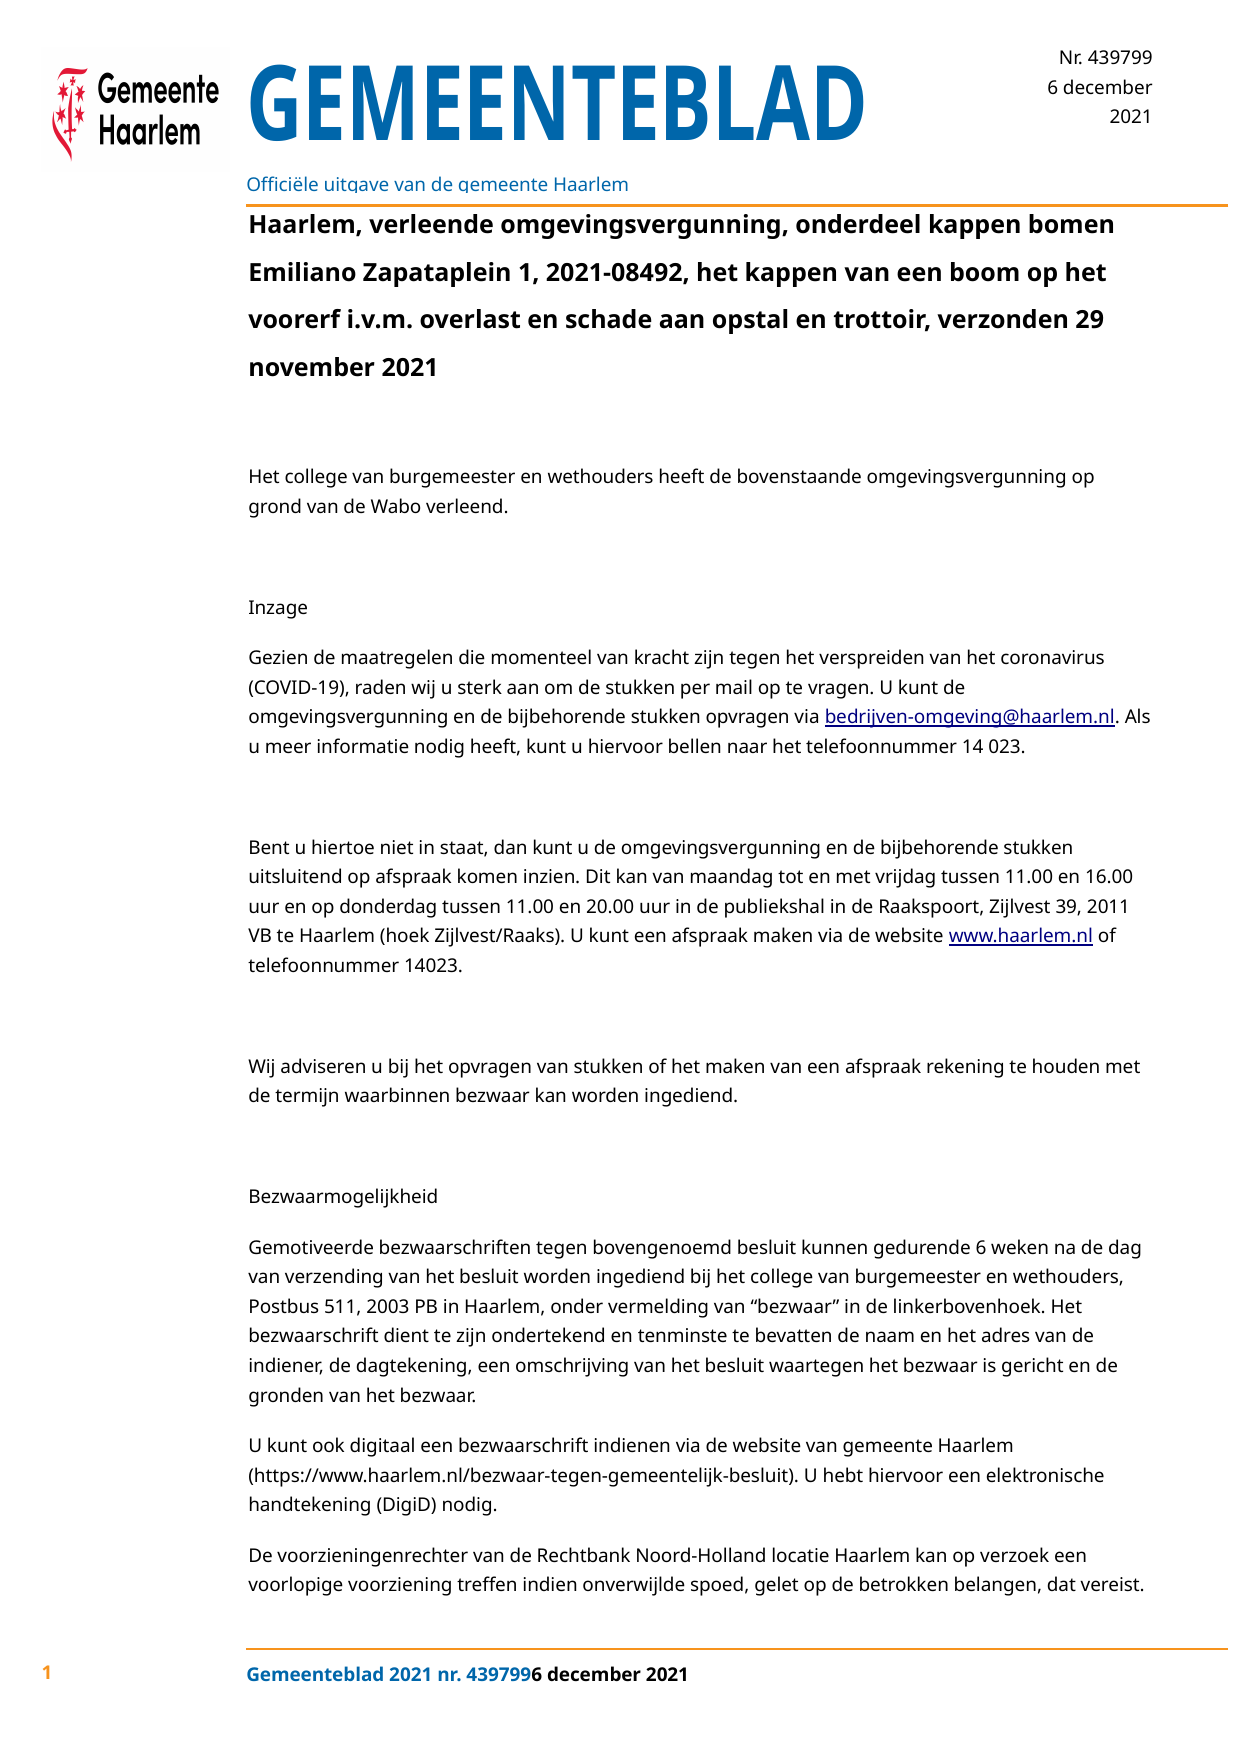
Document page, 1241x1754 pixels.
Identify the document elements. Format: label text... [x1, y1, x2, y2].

text Inzage [248, 594, 1152, 620]
text U kunt ook digitaal een bezwaarschrift indienen via de website van gemeente Haarlem (https://www.haarlem.nl/bezwaar-tegen-gemeentelijk-besluit). U hebt hiervoor een elektronische handtekening (DigiD) nodig. [248, 1432, 1152, 1517]
text Bent u hiertoe niet in staat, dan kunt u de omgevingsvergunning en de bijbehorende stukken uitsluitend op afspraak komen inzien. Dit kan van maandag tot en met vrijdag tussen 11.00 en 16.00 uur en op donderdag tussen 11.00 en 20.00 uur in de publiekshal in de Raakspoort, Zijlvest 39, 2011 VB te Haarlem (hoek Zijlvest/Raaks). U kunt een afspraak maken via de website www.haarlem.nl of telefoonnummer 14023. [248, 834, 1152, 978]
text Bezwaarmogelijkheid [248, 1183, 1152, 1209]
text Haarlem, verleende omgevingsvergunning, onderdeel kappen bomen Emiliano Zapataplein 1, 2021-08492, het kappen van een boom op het voorerf i.v.m. overlast en schade aan opstal en trottoir, verzonden 29 november 2021 [248, 207, 1152, 384]
text De voorzieningenrechter van de Rechtbank Noord-Holland locatie Haarlem kan op verzoek een voorlopige voorziening treffen indien onverwijlde spoed, gelet op de betrokken belangen, dat vereist. [248, 1542, 1152, 1597]
text Wij adviseren u bij het opvragen van stukken of het maken van een afspraak rekening te houden met de termijn waarbinnen bezwaar kan worden ingediend. [248, 1053, 1152, 1108]
text Gemotiveerde bezwaarschriften tegen bovengenoemd besluit kunnen gedurende 6 weken na de dag van verzending van het besluit worden ingediend bij het college van burgemeester en wethouders, Postbus 511, 2003 PB in Haarlem, onder vermelding van “bezwaar” in de linkerbovenhoek. Het bezwaarschrift dient te zijn ondertekend en tenminste te bevatten de naam en het adres van de indiener, de dagtekening, een omschrijving van het besluit waartegen het bezwaar is gericht en de gronden van het bezwaar. [248, 1234, 1152, 1408]
picture [41, 47, 231, 172]
text Het college van burgemeester en wethouders heeft de bovenstaande omgevingsvergunning op grond van de Wabo verleend. [248, 463, 1152, 519]
text Gezien de maatregelen die momenteel van kracht zijn tegen het verspreiden van het coronavirus (COVID-19), raden wij u sterk aan om de stukken per mail op te vragen. U kunt de omgevingsvergunning en de bijbehorende stukken opvragen via bedrijven-omgeving@haarlem.nl. Als u meer informatie nodig heeft, kunt u hiervoor bellen naar het telefoonnummer 14 023. [248, 644, 1152, 759]
